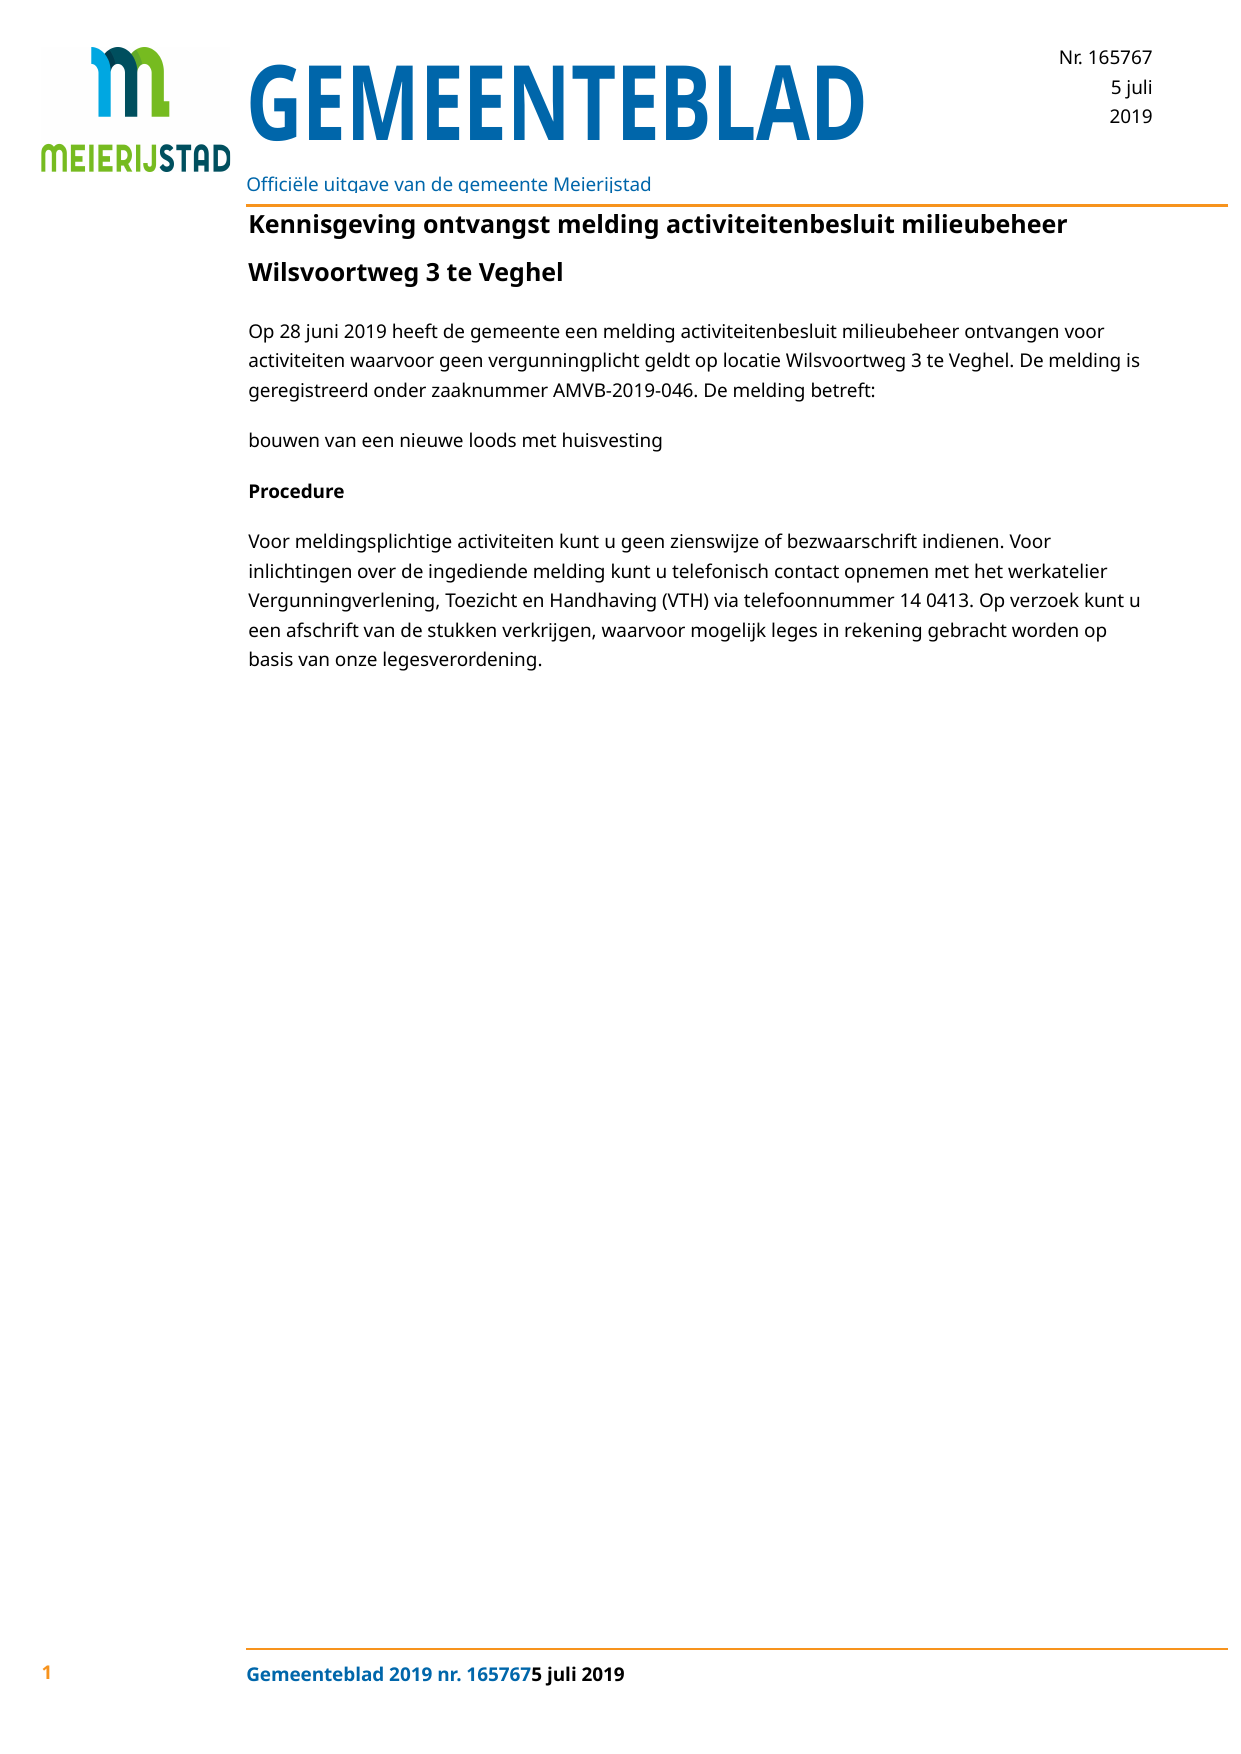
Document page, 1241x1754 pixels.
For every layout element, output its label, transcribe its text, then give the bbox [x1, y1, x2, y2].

text Procedure [248, 478, 1152, 504]
text Op 28 juni 2019 heeft de gemeente een melding activiteitenbesluit milieubeheer ontvangen voor activiteiten waarvoor geen vergunningplicht geldt op locatie Wilsvoortweg 3 te Veghel. De melding is geregistreerd onder zaaknummer AMVB-2019-046. De melding betreft: [248, 318, 1152, 403]
text bouwen van een nieuwe loods met huisvesting [248, 427, 1152, 453]
text Kennisgeving ontvangst melding activiteitenbesluit milieubeheer Wilsvoortweg 3 te Veghel [248, 207, 1152, 288]
text Voor meldingsplichtige activiteiten kunt u geen zienswijze of bezwaarschrift indienen. Voor inlichtingen over de ingediende melding kunt u telefonisch contact opnemen met het werkatelier Vergunningverlening, Toezicht en Handhaving (VTH) via telefoonnummer 14 0413. Op verzoek kunt u een afschrift van de stukken verkrijgen, waarvoor mogelijk leges in rekening gebracht worden op basis van onze legesverordening. [248, 528, 1152, 672]
picture [41, 47, 231, 172]
